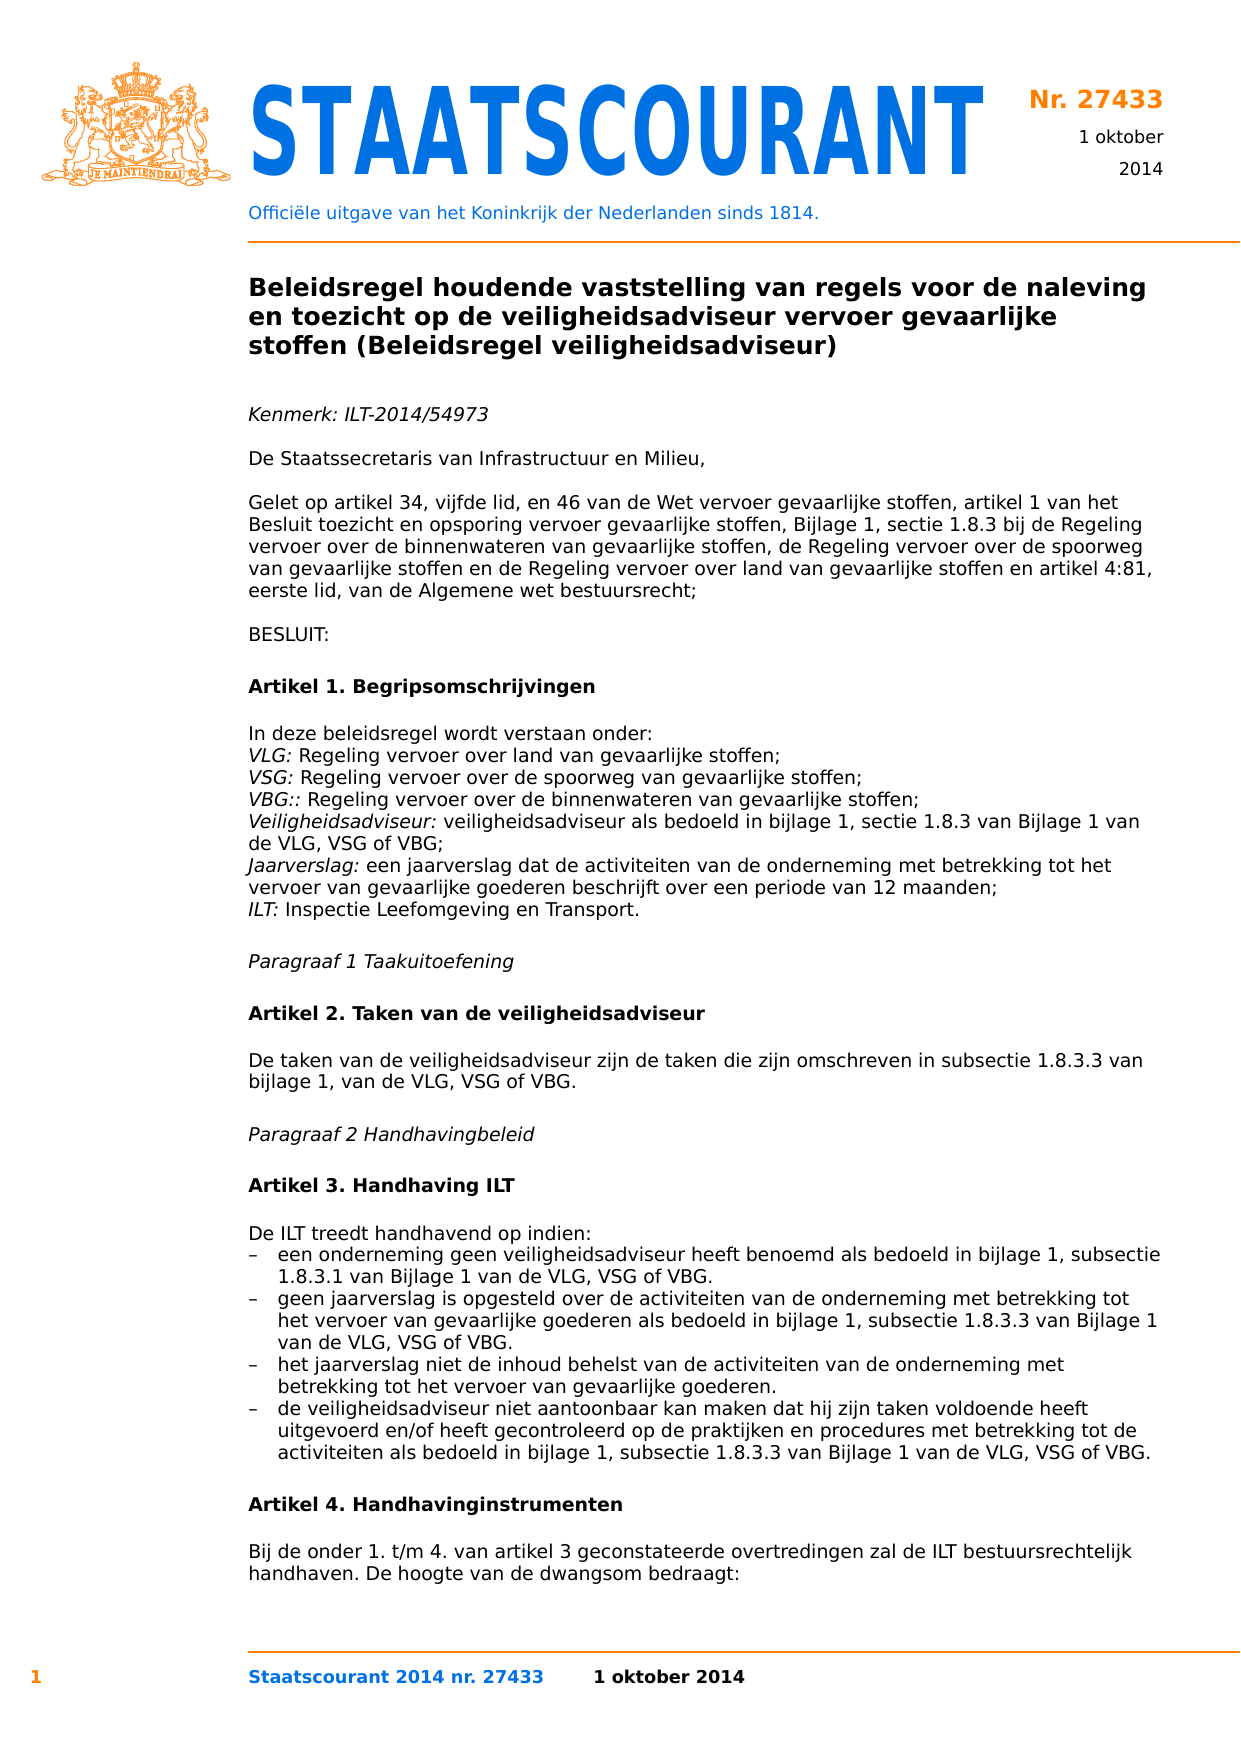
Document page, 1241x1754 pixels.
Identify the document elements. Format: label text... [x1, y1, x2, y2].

table_header [25, 62, 248, 241]
text – de veiligheidsadviseur niet aantoonbaar kan maken dat hij zijn taken voldoende heeft uitgevoerd en/of heeft gecontroleerd op de praktijken en procedures met betrekking tot de activiteiten als bedoeld in bijlage 1, subsectie 1.8.3.3 van Bijlage 1 van de VLG, VSG of VBG. [248, 1398, 1163, 1464]
text De Staatssecretaris van Infrastructuur en Milieu, [248, 448, 1163, 470]
subtitle Artikel 2. Taken van de veiligheidsadviseur [248, 1002, 1163, 1024]
table_header Nr. 27433 [998, 62, 1240, 121]
text In deze beleidsregel wordt verstaan onder: [248, 723, 1163, 745]
subtitle Artikel 3. Handhaving ILT [248, 1175, 1163, 1197]
text BESLUIT: [248, 624, 1163, 646]
subtitle Artikel 1. Begripsomschrijvingen [248, 676, 1163, 698]
text VSG: Regeling vervoer over de spoorweg van gevaarlijke stoffen; [248, 767, 1163, 789]
text De taken van de veiligheidsadviseur zijn de taken die zijn omschreven in subsectie 1.8.3.3 van bijlage 1, van de VLG, VSG of VBG. [248, 1049, 1163, 1093]
table_cell 1 oktober [998, 121, 1240, 153]
text Jaarverslag: een jaarverslag dat de activiteiten van de onderneming met betrekking tot het vervoer van gevaarlijke goederen beschrijft over een periode van 12 maanden; [248, 854, 1163, 898]
subtitle Artikel 4. Handhavinginstrumenten [248, 1494, 1163, 1516]
table_cell Officiële uitgave van het Koninkrijk der Nederlanden sinds 1814. [248, 203, 1240, 241]
text – het jaarverslag niet de inhoud behelst van de activiteiten van de onderneming met betrekking tot het vervoer van gevaarlijke goederen. [248, 1354, 1163, 1398]
text – een onderneming geen veiligheidsadviseur heeft benoemd als bedoeld in bijlage 1, subsectie 1.8.3.1 van Bijlage 1 van de VLG, VSG of VBG. [248, 1244, 1163, 1288]
picture [41, 62, 231, 186]
text Gelet op artikel 34, vijfde lid, en 46 van de Wet vervoer gevaarlijke stoffen, artikel 1 van het Besluit toezicht en opsporing vervoer gevaarlijke stoffen, Bijlage 1, sectie 1.8.3 bij de Regeling vervoer over de binnenwateren van gevaarlijke stoffen, de Regeling vervoer over de spoorweg van gevaarlijke stoffen en de Regeling vervoer over land van gevaarlijke stoffen en artikel 4:81, eerste lid, van de Algemene wet bestuursrecht; [248, 492, 1163, 602]
text ILT: Inspectie Leefomgeving en Transport. [248, 898, 1163, 921]
text Veiligheidsadviseur: veiligheidsadviseur als bedoeld in bijlage 1, sectie 1.8.3 van Bijlage 1 van de VLG, VSG of VBG; [248, 811, 1163, 854]
table_header STAATSCOURANT [248, 62, 998, 203]
subtitle Paragraaf 2 Handhavingbeleid [248, 1123, 1163, 1145]
text – geen jaarverslag is opgesteld over de activiteiten van de onderneming met betrekking tot het vervoer van gevaarlijke goederen als bedoeld in bijlage 1, subsectie 1.8.3.3 van Bijlage 1 van de VLG, VSG of VBG. [248, 1288, 1163, 1354]
text De ILT treedt handhavend op indien: [248, 1222, 1163, 1244]
text VBG:: Regeling vervoer over de binnenwateren van gevaarlijke stoffen; [248, 789, 1163, 811]
subtitle Beleidsregel houdende vaststelling van regels voor de naleving en toezicht op de veiligheidsadviseur vervoer gevaarlijke stoffen (Beleidsregel veiligheidsadviseur) [248, 273, 1163, 361]
text VLG: Regeling vervoer over land van gevaarlijke stoffen; [248, 745, 1163, 767]
subtitle Paragraaf 1 Taakuitoefening [248, 951, 1163, 972]
table_cell 2014 [998, 153, 1240, 203]
text Bij de onder 1. t/m 4. van artikel 3 geconstateerde overtredingen zal de ILT bestuursrechtelijk handhaven. De hoogte van de dwangsom bedraagt: [248, 1541, 1163, 1585]
text Kenmerk: ILT-2014/54973 [248, 404, 1163, 426]
